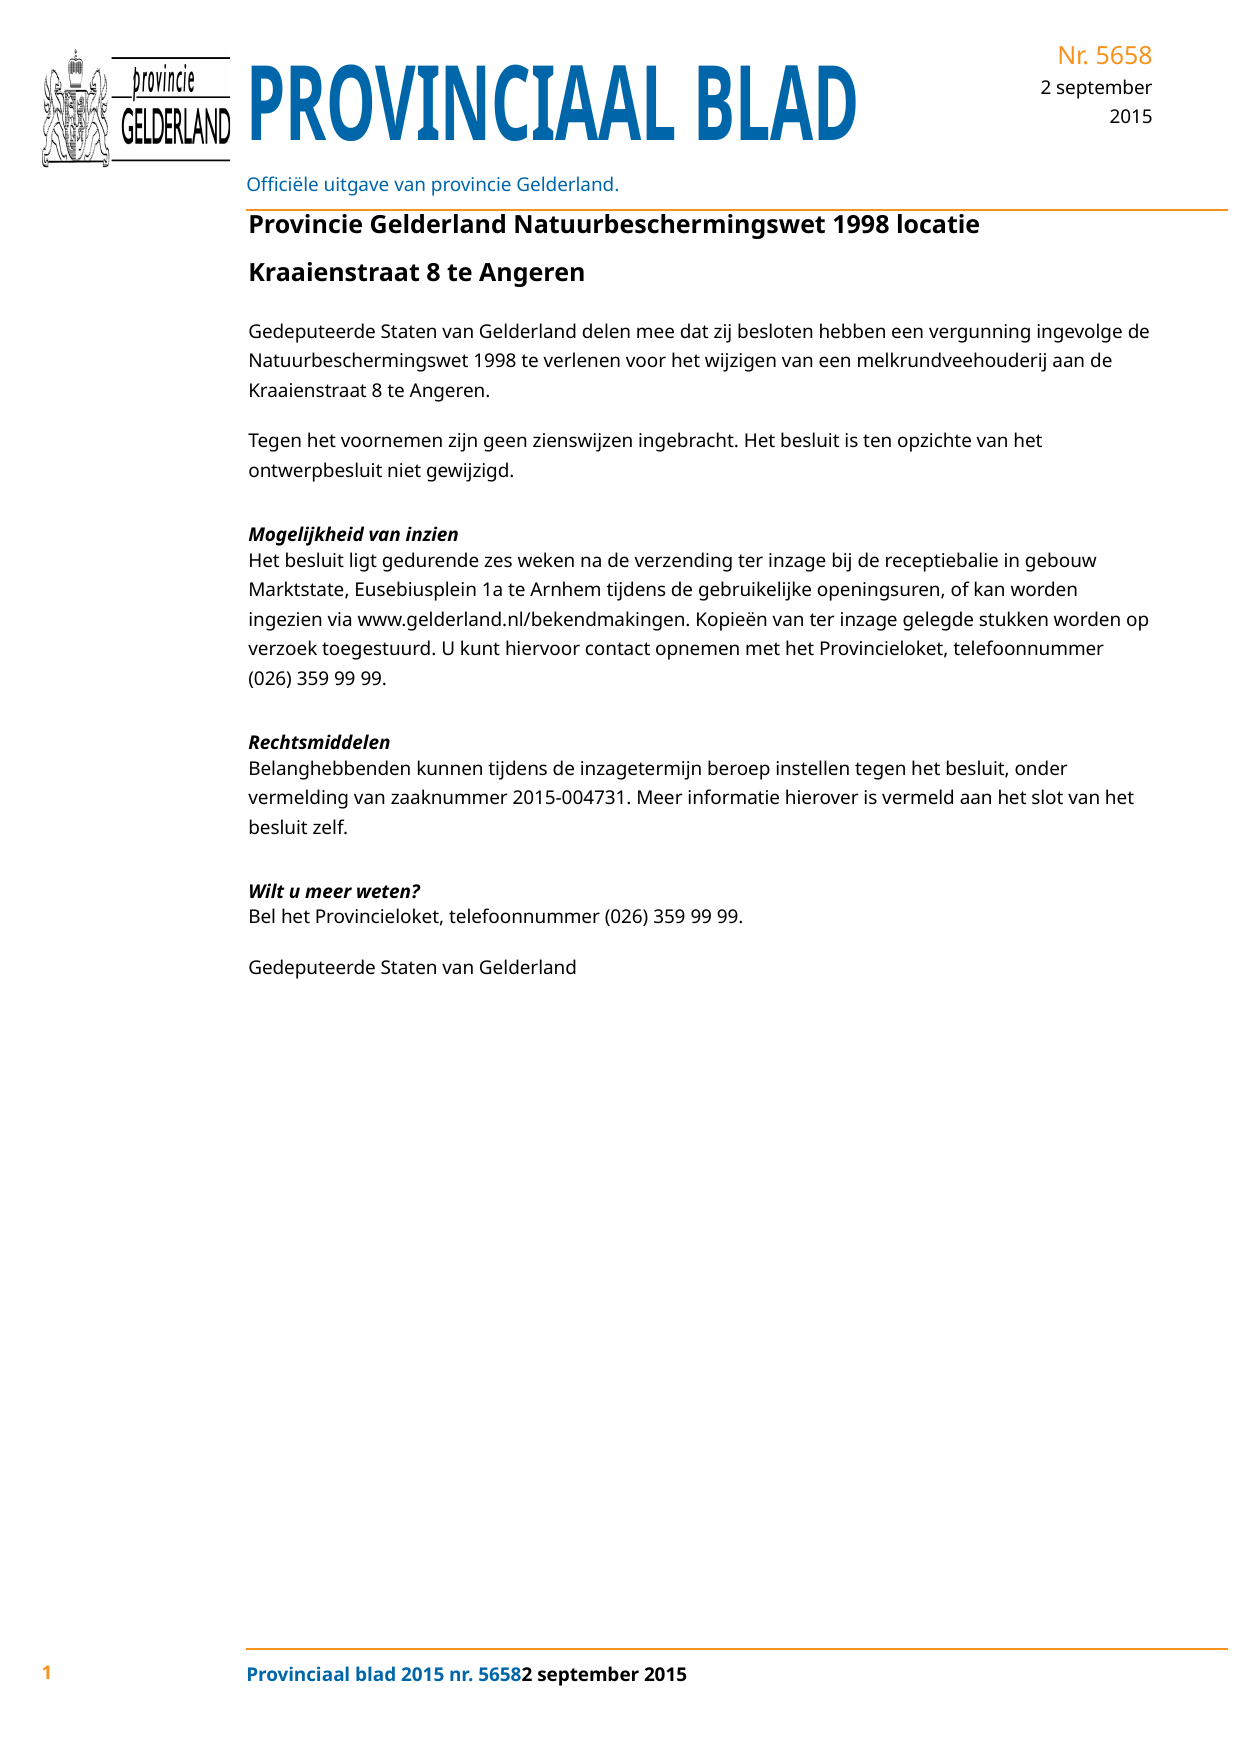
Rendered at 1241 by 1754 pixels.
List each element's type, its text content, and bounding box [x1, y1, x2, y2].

text Gedeputeerde Staten van Gelderland delen mee dat zij besloten hebben een vergunning ingevolge de Natuurbeschermingswet 1998 te verlenen voor het wijzigen van een melkrundveehouderij aan de Kraaienstraat 8 te Angeren. [248, 318, 1152, 403]
text Provincie Gelderland Natuurbeschermingswet 1998 locatie Kraaienstraat 8 te Angeren [248, 211, 1152, 288]
picture [41, 47, 231, 172]
text Belanghebbenden kunnen tijdens de inzagetermijn beroep instellen tegen het besluit, onder vermelding van zaaknummer 2015-004731. Meer informatie hierover is vermeld aan het slot van het besluit zelf. [248, 755, 1152, 840]
text Gedeputeerde Staten van Gelderland [248, 954, 1152, 980]
text Het besluit ligt gedurende zes weken na de verzending ter inzage bij de receptiebalie in gebouw Marktstate, Eusebiusplein 1a te Arnhem tijdens de gebruikelijke openingsuren, of kan worden ingezien via www.gelderland.nl/bekendmakingen. Kopieën van ter inzage gelegde stukken worden op verzoek toegestuurd. U kunt hiervoor contact opnemen met het Provincieloket, telefoonnummer (026) 359 99 99. [248, 547, 1152, 691]
text Rechtsmiddelen [248, 729, 1152, 755]
text Bel het Provincieloket, telefoonnummer (026) 359 99 99. [248, 904, 1152, 929]
text Tegen het voornemen zijn geen zienswijzen ingebracht. Het besluit is ten opzichte van het ontwerpbesluit niet gewijzigd. [248, 427, 1152, 483]
text Mogelijkheid van inzien [248, 521, 1152, 547]
text Wilt u meer weten? [248, 878, 1152, 904]
